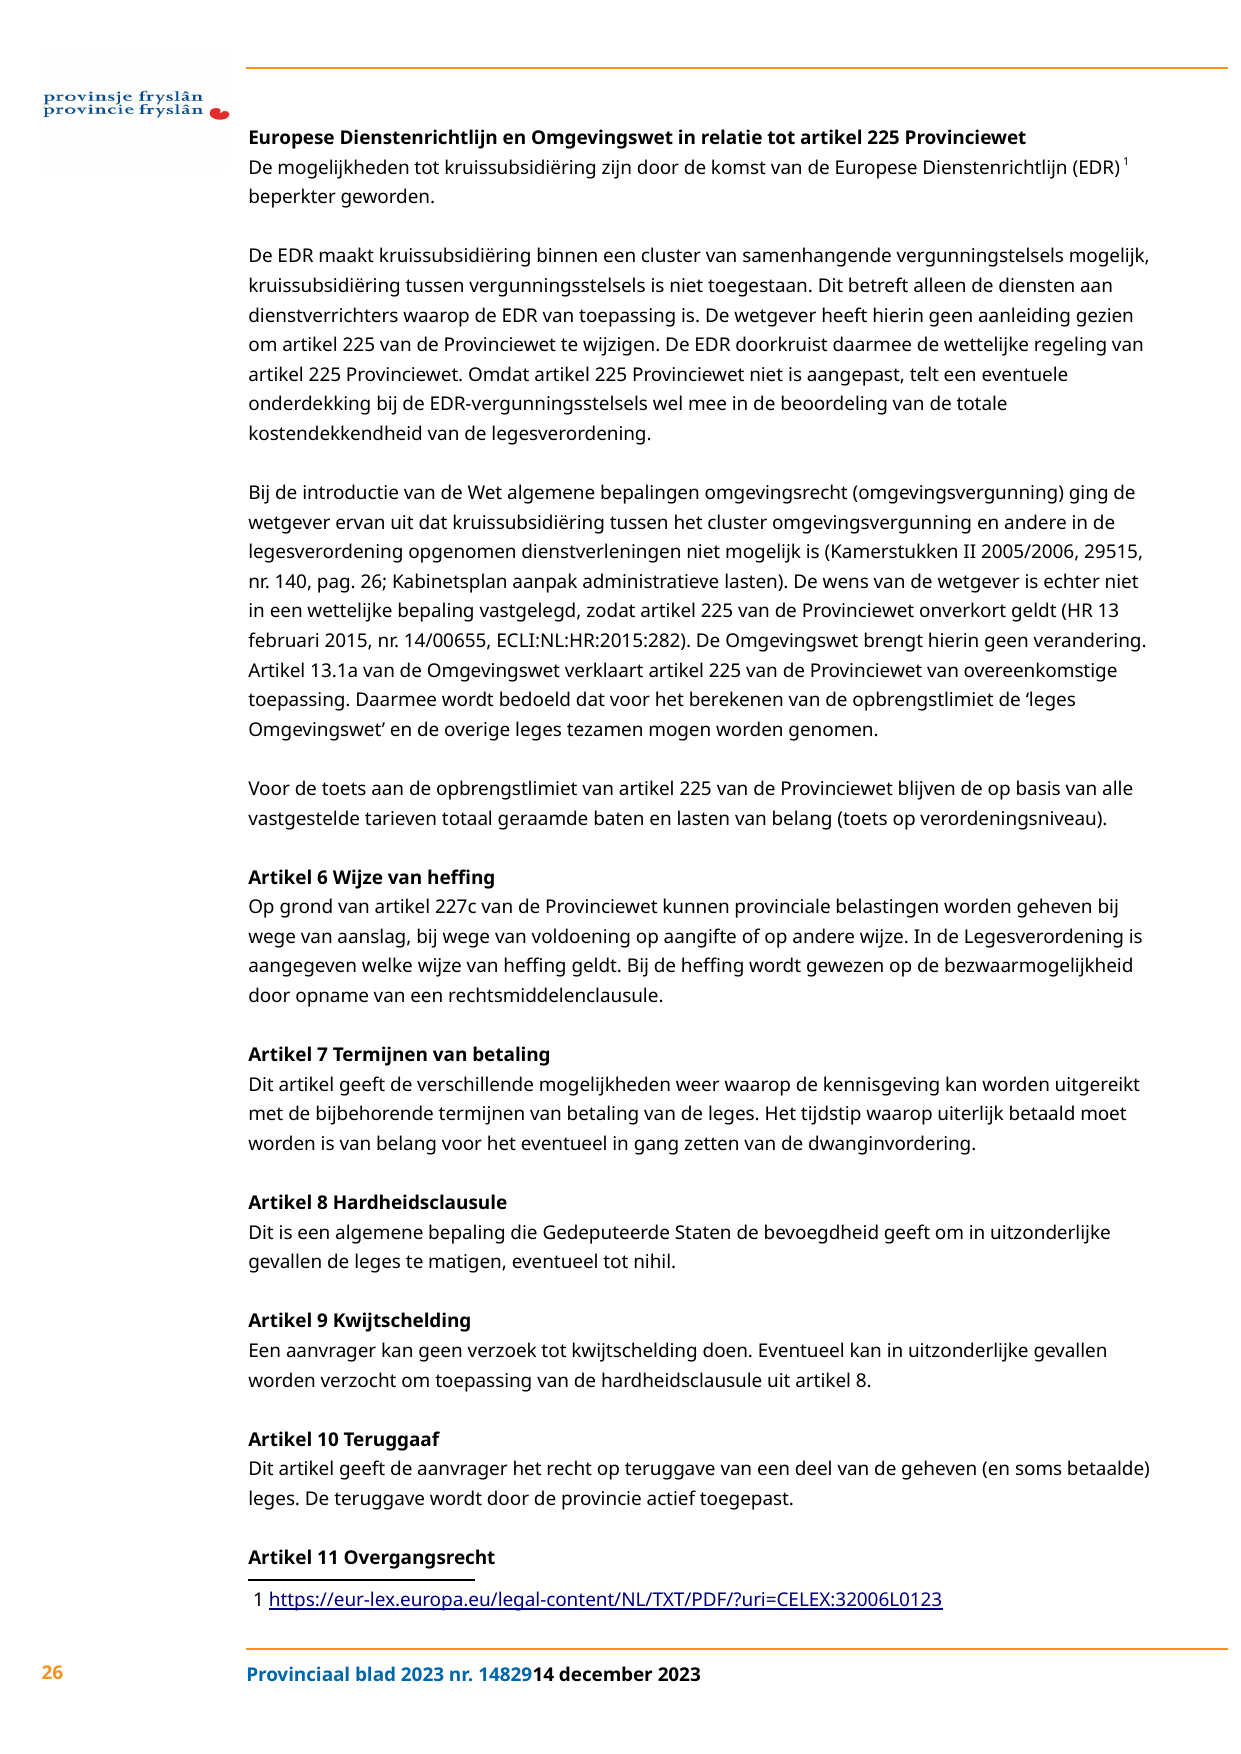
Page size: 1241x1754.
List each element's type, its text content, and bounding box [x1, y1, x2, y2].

text https://eur-lex.europa.eu/legal-content/NL/TXT/PDF/?uri=CELEX:32006L0123 [248, 1586, 1152, 1612]
text Artikel 8 Hardheidsclausule [248, 1189, 1152, 1215]
text Dit is een algemene bepaling die Gedeputeerde Staten de bevoegdheid geeft om in uitzonderlijke gevallen de leges te matigen, eventueel tot nihil. [248, 1219, 1152, 1274]
text Dit artikel geeft de verschillende mogelijkheden weer waarop de kennisgeving kan worden uitgereikt met de bijbehorende termijnen van betaling van de leges. Het tijdstip waarop uiterlijk betaald moet worden is van belang voor het eventueel in gang zetten van de dwanginvordering. [248, 1071, 1152, 1156]
text Artikel 6 Wijze van heffing [248, 864, 1152, 890]
text Voor de toets aan de opbrengstlimiet van artikel 225 van de Provinciewet blijven de op basis van alle vastgestelde tarieven totaal geraamde baten en lasten van belang (toets op verordeningsniveau). [248, 775, 1152, 831]
picture [41, 47, 231, 172]
text Artikel 11 Overgangsrecht [248, 1544, 1152, 1570]
text De mogelijkheden tot kruissubsidiëring zijn door de komst van de Europese Dienstenrichtlijn (EDR) beperkter geworden. [248, 154, 1152, 209]
text Op grond van artikel 227c van de Provinciewet kunnen provinciale belastingen worden geheven bij wege van aanslag, bij wege van voldoening op aangifte of op andere wijze. In de Legesverordening is aangegeven welke wijze van heffing geldt. Bij de heffing wordt gewezen op de bezwaarmogelijkheid door opname van een rechtsmiddelenclausule. [248, 893, 1152, 1008]
text Europese Dienstenrichtlijn en Omgevingswet in relatie tot artikel 225 Provinciewet [248, 124, 1152, 150]
text Dit artikel geeft de aanvrager het recht op teruggave van een deel van de geheven (en soms betaalde) leges. De teruggave wordt door de provincie actief toegepast. [248, 1456, 1152, 1511]
text Artikel 7 Termijnen van betaling [248, 1041, 1152, 1067]
text De EDR maakt kruissubsidiëring binnen een cluster van samenhangende vergunningstelsels mogelijk, kruissubsidiëring tussen vergunningsstelsels is niet toegestaan. Dit betreft alleen de diensten aan dienstverrichters waarop de EDR van toepassing is. De wetgever heeft hierin geen aanleiding gezien om artikel 225 van de Provinciewet te wijzigen. De EDR doorkruist daarmee de wettelijke regeling van artikel 225 Provinciewet. Omdat artikel 225 Provinciewet niet is aangepast, telt een eventuele onderdekking bij de EDR-vergunningsstelsels wel mee in de beoordeling van de totale kostendekkendheid van de legesverordening. [248, 243, 1152, 446]
text Artikel 10 Teruggaaf [248, 1426, 1152, 1452]
text Een aanvrager kan geen verzoek tot kwijtschelding doen. Eventueel kan in uitzonderlijke gevallen worden verzocht om toepassing van de hardheidsclausule uit artikel 8. [248, 1337, 1152, 1393]
text Artikel 9 Kwijtschelding [248, 1308, 1152, 1333]
text Bij de introductie van de Wet algemene bepalingen omgevingsrecht (omgevingsvergunning) ging de wetgever ervan uit dat kruissubsidiëring tussen het cluster omgevingsvergunning en andere in de legesverordening opgenomen dienstverleningen niet mogelijk is (Kamerstukken II 2005/2006, 29515, nr. 140, pag. 26; Kabinetsplan aanpak administratieve lasten). De wens van de wetgever is echter niet in een wettelijke bepaling vastgelegd, zodat artikel 225 van de Provinciewet onverkort geldt (HR 13 februari 2015, nr. 14/00655, ECLI:NL:HR:2015:282). De Omgevingswet brengt hierin geen verandering. Artikel 13.1a van de Omgevingswet verklaart artikel 225 van de Provinciewet van overeenkomstige toepassing. Daarmee wordt bedoeld dat voor het berekenen van de opbrengstlimiet de ‘leges Omgevingswet’ en de overige leges tezamen mogen worden genomen. [248, 479, 1152, 742]
